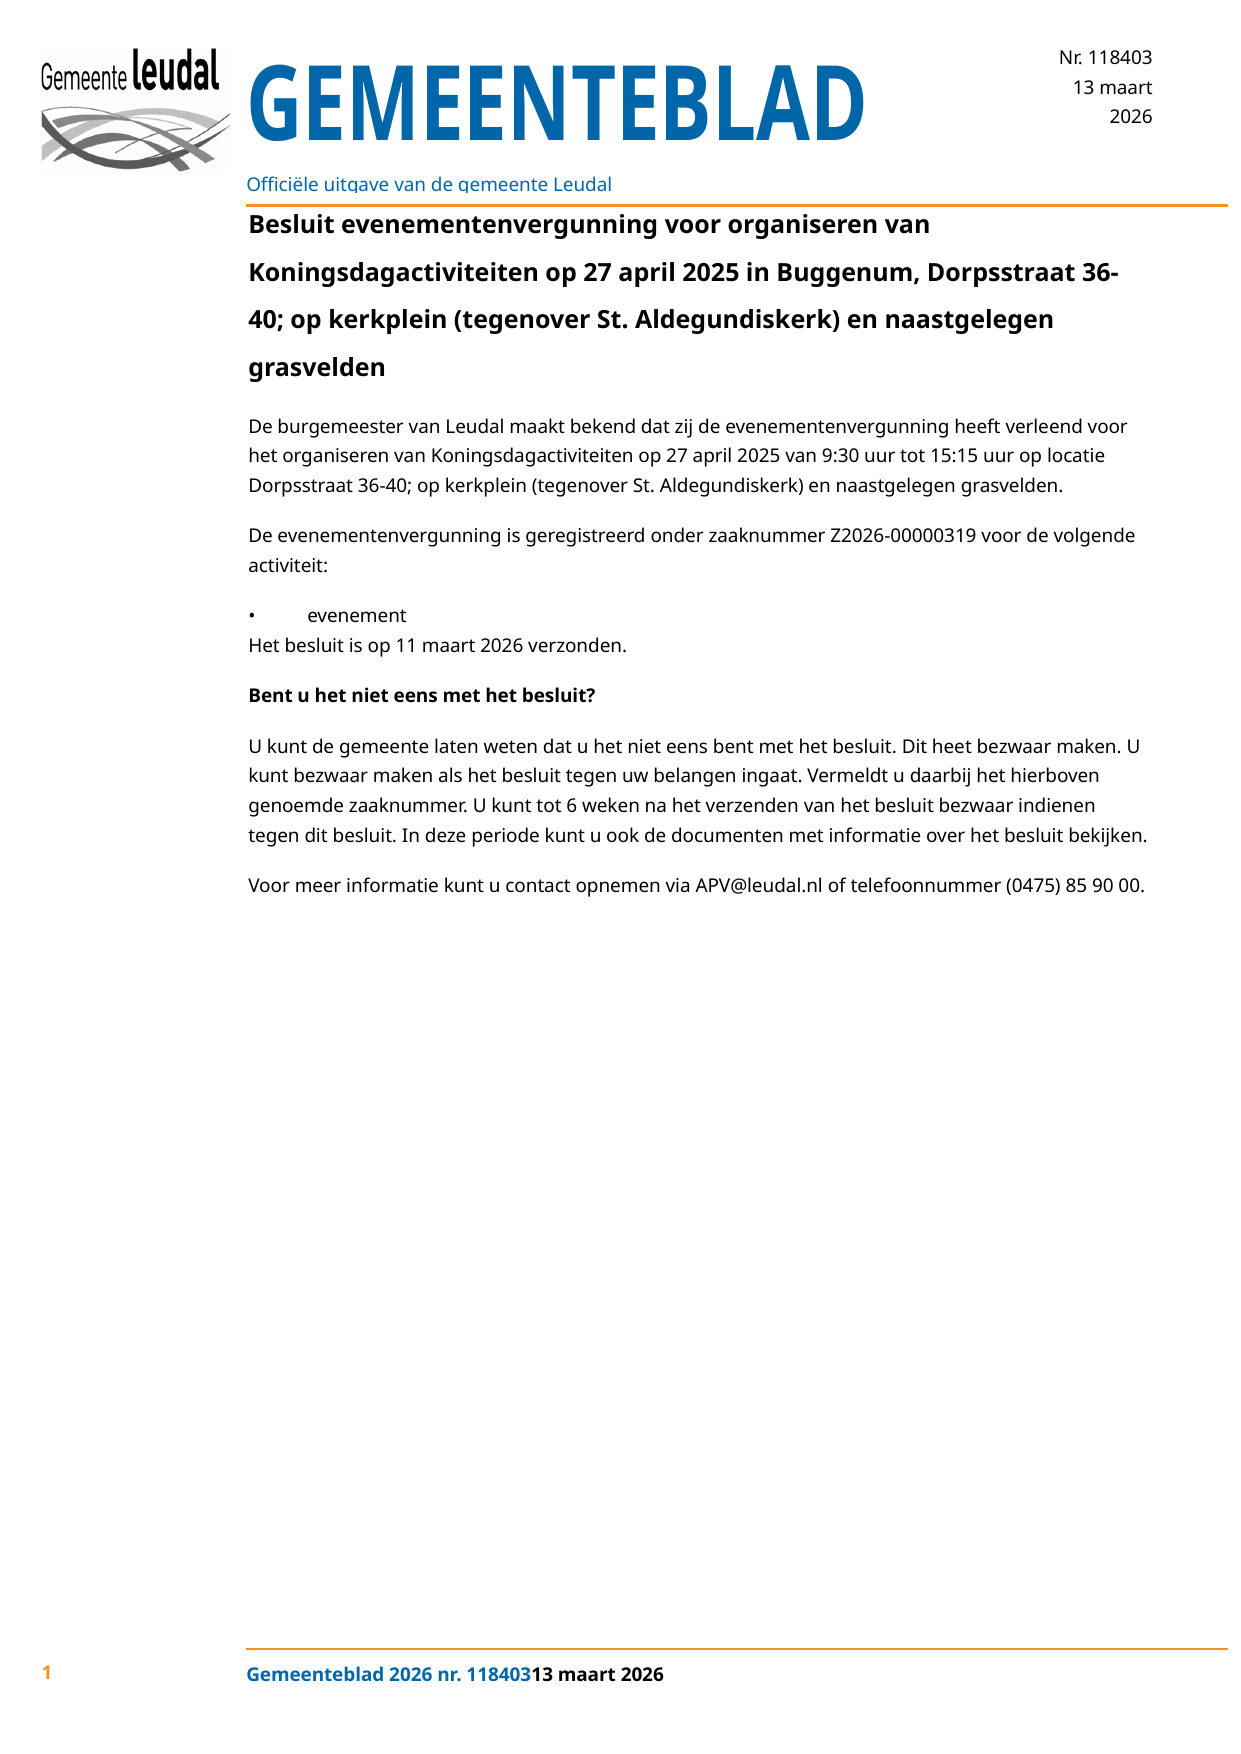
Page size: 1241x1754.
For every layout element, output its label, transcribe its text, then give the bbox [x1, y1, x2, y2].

picture [41, 47, 231, 172]
text Besluit evenementenvergunning voor organiseren van Koningsdagactiviteiten op 27 april 2025 in Buggenum, Dorpsstraat 36-40; op kerkplein (tegenover St. Aldegundiskerk) en naastgelegen grasvelden [248, 207, 1152, 384]
text Voor meer informatie kunt u contact opnemen via APV@leudal.nl of telefoonnummer (0475) 85 90 00. [248, 872, 1152, 898]
text Bent u het niet eens met het besluit? [248, 683, 1152, 708]
text U kunt de gemeente laten weten dat u het niet eens bent met het besluit. Dit heet bezwaar maken. U kunt bezwaar maken als het besluit tegen uw belangen ingaat. Vermeldt u daarbij het hierboven genoemde zaaknummer. U kunt tot 6 weken na het verzenden van het besluit bezwaar indienen tegen dit besluit. In deze periode kunt u ook de documenten met informatie over het besluit bekijken. [248, 733, 1152, 848]
text De evenementenvergunning is geregistreerd onder zaaknummer Z2026-00000319 voor de volgende activiteit: [248, 523, 1152, 578]
list evenement [248, 603, 1152, 628]
text De burgemeester van Leudal maakt bekend dat zij de evenementenvergunning heeft verleend voor het organiseren van Koningsdagactiviteiten op 27 april 2025 van 9:30 uur tot 15:15 uur op locatie Dorpsstraat 36-40; op kerkplein (tegenover St. Aldegundiskerk) en naastgelegen grasvelden. [248, 413, 1152, 498]
text Het besluit is op 11 maart 2026 verzonden. [248, 632, 1152, 658]
